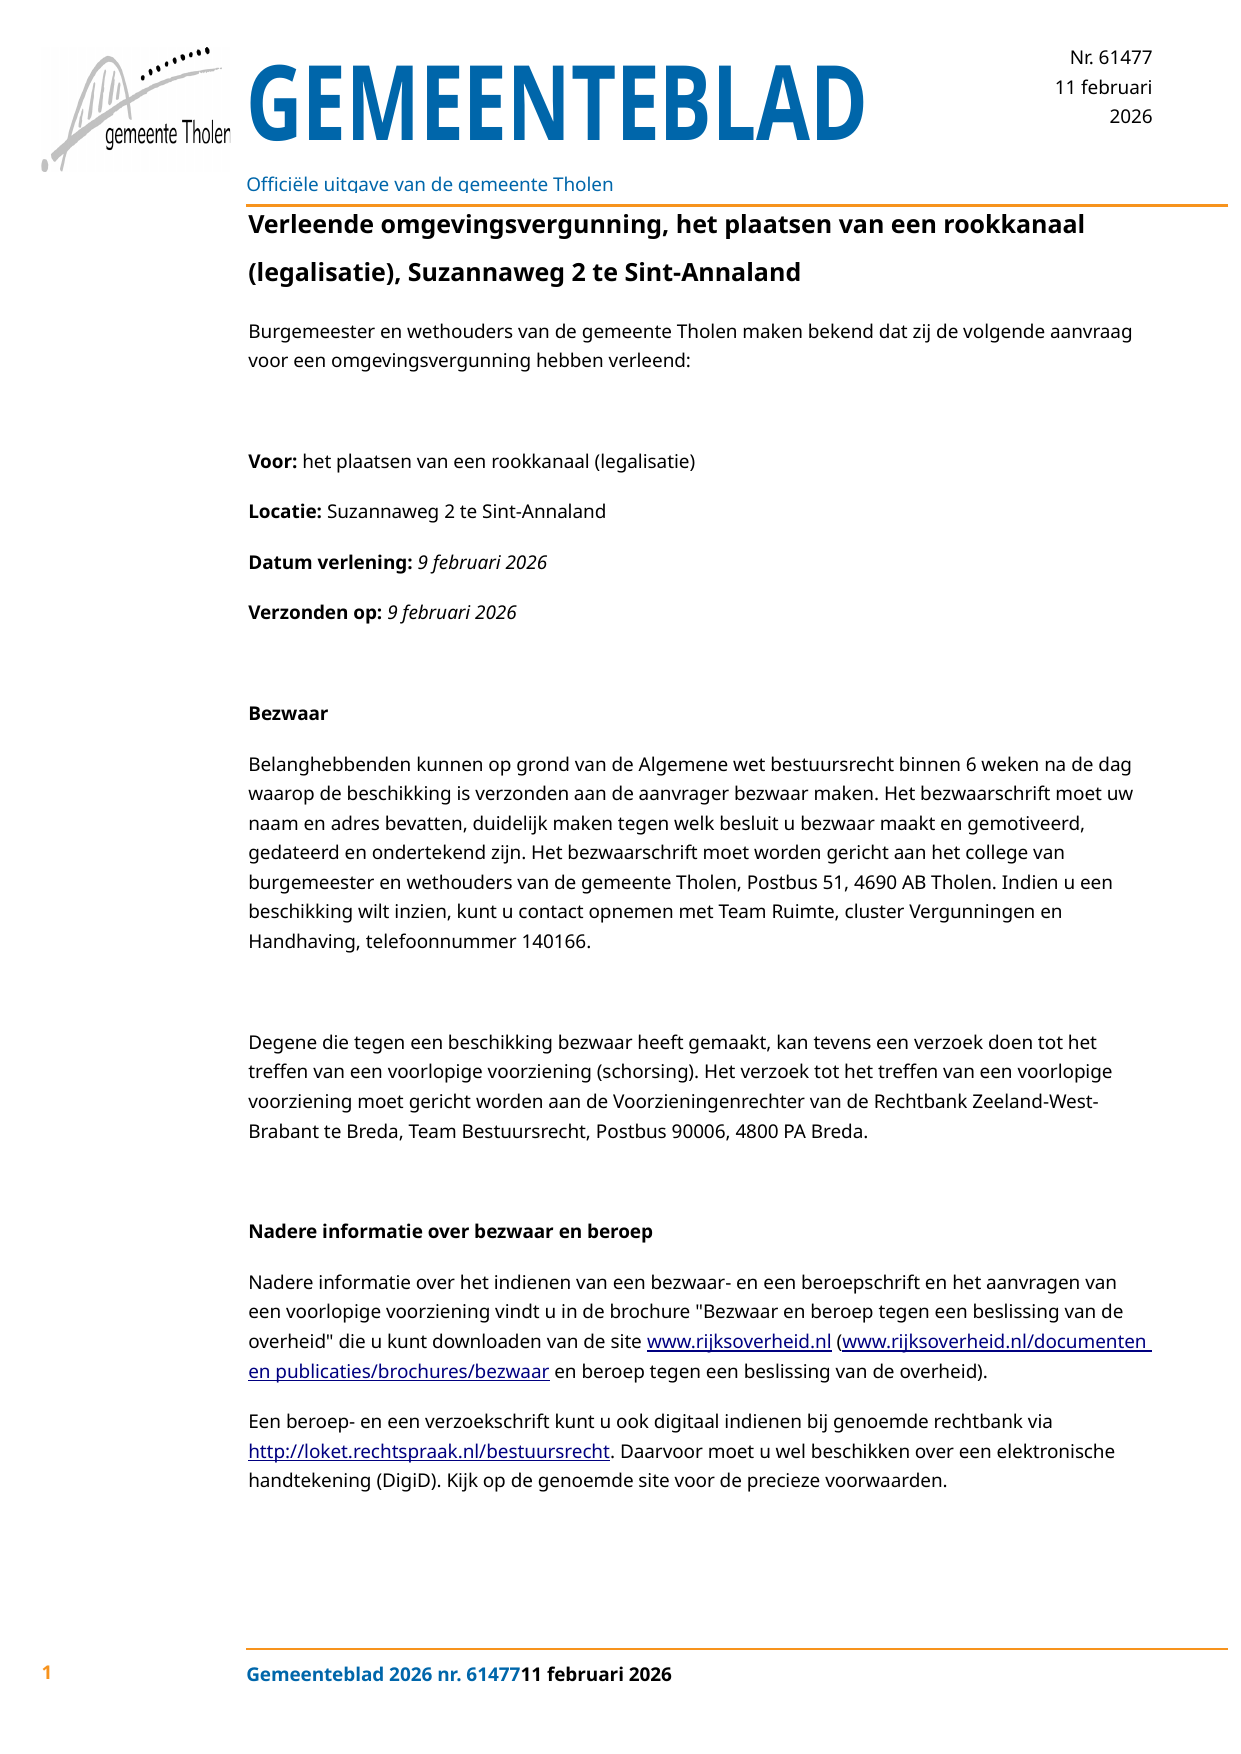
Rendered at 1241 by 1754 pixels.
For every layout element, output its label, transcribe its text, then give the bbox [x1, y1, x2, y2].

text Degene die tegen een beschikking bezwaar heeft gemaakt, kan tevens een verzoek doen tot het treffen van een voorlopige voorziening (schorsing). Het verzoek tot het treffen van een voorlopige voorziening moet gericht worden aan de Voorzieningenrechter van de Rechtbank Zeeland-West-Brabant te Breda, Team Bestuursrecht, Postbus 90006, 4800 PA Breda. [248, 1029, 1152, 1144]
text Bezwaar [248, 700, 1152, 726]
text Burgemeester en wethouders van de gemeente Tholen maken bekend dat zij de volgende aanvraag voor een omgevingsvergunning hebben verleend: [248, 318, 1152, 373]
text Nadere informatie over bezwaar en beroep [248, 1219, 1152, 1244]
text Locatie: Suzannaweg 2 te Sint-Annaland [248, 499, 1152, 524]
text Verleende omgevingsvergunning, het plaatsen van een rookkanaal (legalisatie), Suzannaweg 2 te Sint-Annaland [248, 207, 1152, 288]
text Een beroep- en een verzoekschrift kunt u ook digitaal indienen bij genoemde rechtbank via http://loket.rechtspraak.nl/bestuursrecht. Daarvoor moet u wel beschikken over een elektronische handtekening (DigiD). Kijk op de genoemde site voor de precieze voorwaarden. [248, 1408, 1152, 1493]
picture [41, 47, 231, 172]
text Nadere informatie over het indienen van een bezwaar- en een beroepschrift en het aanvragen van een voorlopige voorziening vindt u in de brochure "Bezwaar en beroep tegen een beslissing van de overheid" die u kunt downloaden van de site www.rijksoverheid.nl (www.rijksoverheid.nl/documenten en publicaties/brochures/bezwaar en beroep tegen een beslissing van de overheid). [248, 1269, 1152, 1384]
text Datum verlening: 9 februari 2026 [248, 549, 1152, 575]
text Belanghebbenden kunnen op grond van de Algemene wet bestuursrecht binnen 6 weken na de dag waarop de beschikking is verzonden aan de aanvrager bezwaar maken. Het bezwaarschrift moet uw naam en adres bevatten, duidelijk maken tegen welk besluit u bezwaar maakt en gemotiveerd, gedateerd en ondertekend zijn. Het bezwaarschrift moet worden gericht aan het college van burgemeester en wethouders van de gemeente Tholen, Postbus 51, 4690 AB Tholen. Indien u een beschikking wilt inzien, kunt u contact opnemen met Team Ruimte, cluster Vergunningen en Handhaving, telefoonnummer 140166. [248, 751, 1152, 954]
text Voor: het plaatsen van een rookkanaal (legalisatie) [248, 448, 1152, 474]
text Verzonden op: 9 februari 2026 [248, 599, 1152, 625]
